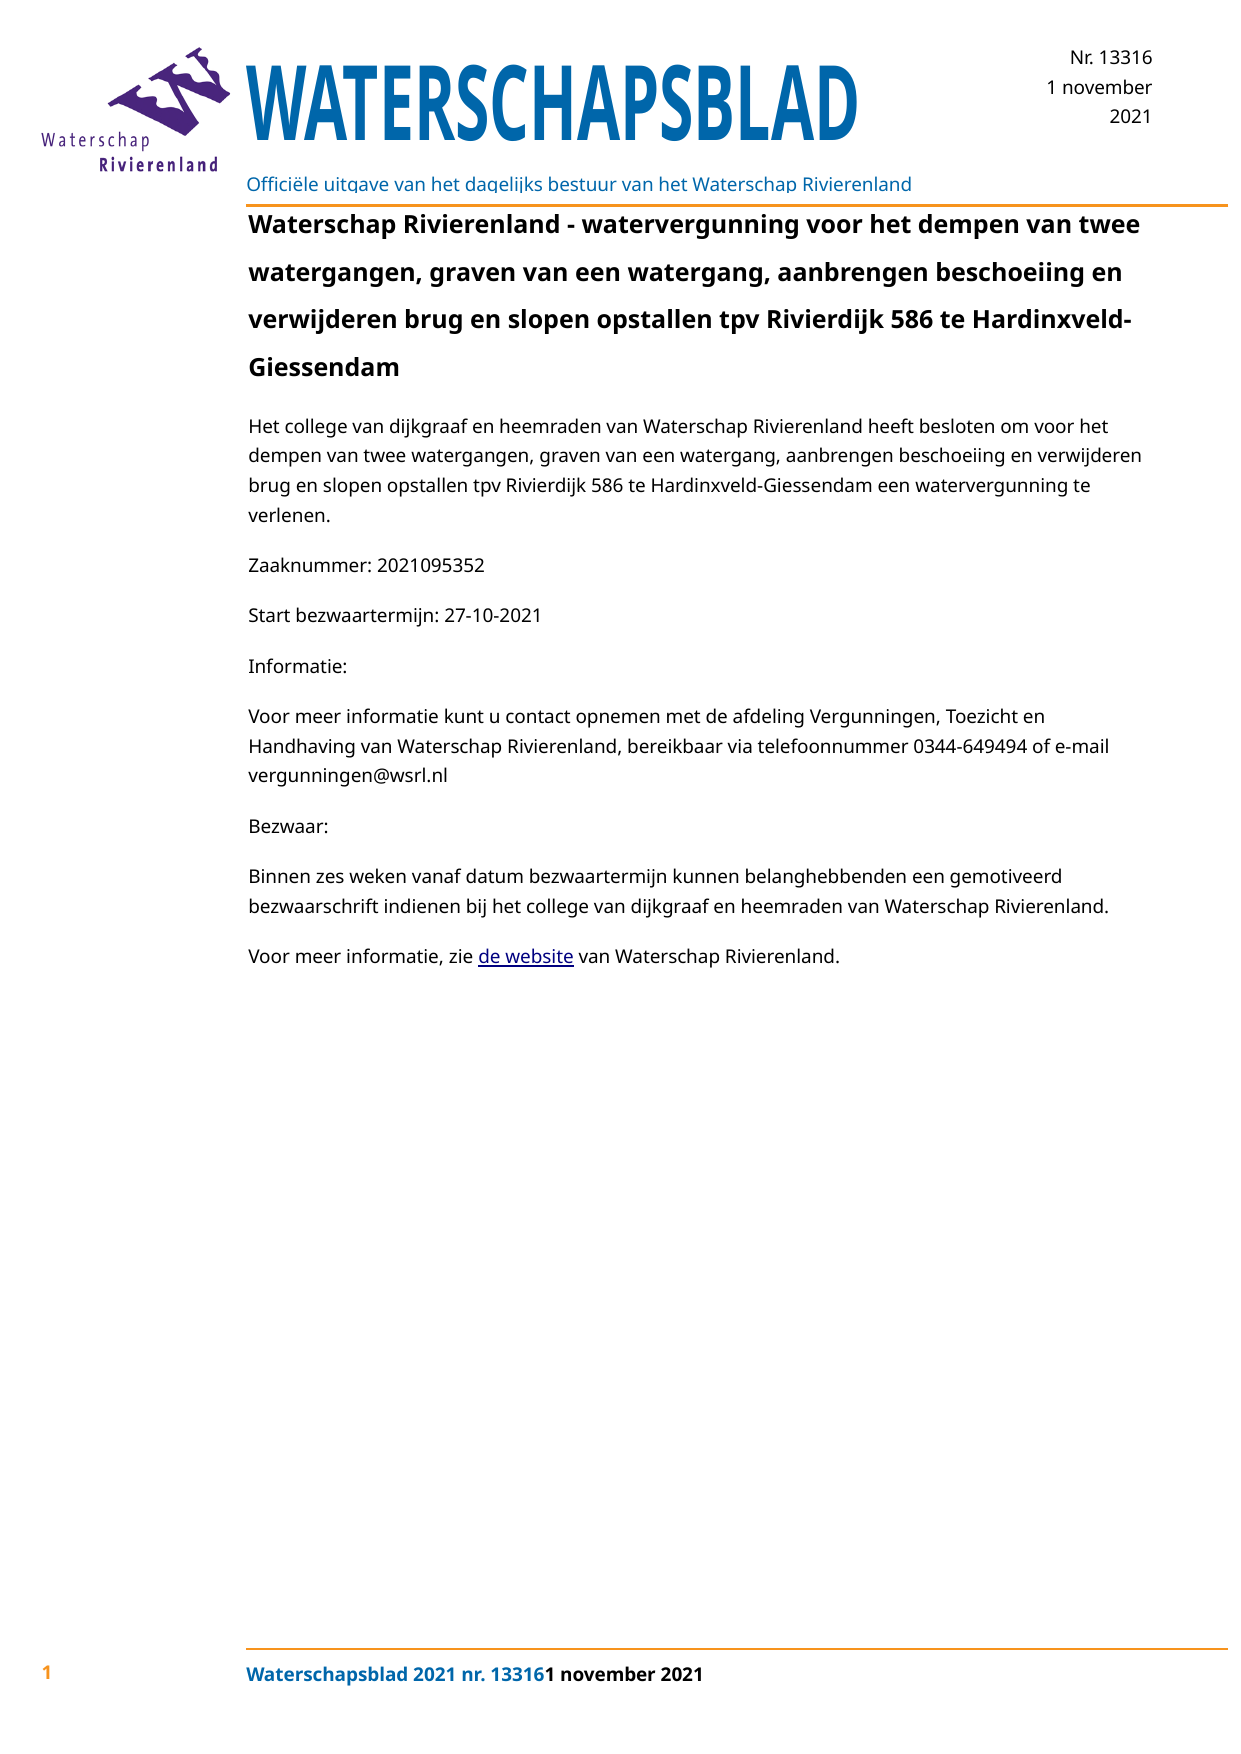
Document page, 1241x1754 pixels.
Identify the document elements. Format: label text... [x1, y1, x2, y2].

text Bezwaar: [248, 813, 1152, 839]
text Voor meer informatie, zie de website van Waterschap Rivierenland. [248, 943, 1152, 969]
text Informatie: [248, 653, 1152, 679]
text Het college van dijkgraaf en heemraden van Waterschap Rivierenland heeft besloten om voor het dempen van twee watergangen, graven van een watergang, aanbrengen beschoeiing en verwijderen brug en slopen opstallen tpv Rivierdijk 586 te Hardinxveld-Giessendam een watervergunning te verlenen. [248, 413, 1152, 528]
text Start bezwaartermijn: 27-10-2021 [248, 603, 1152, 628]
text Zaaknummer: 2021095352 [248, 552, 1152, 578]
text Voor meer informatie kunt u contact opnemen met de afdeling Vergunningen, Toezicht en Handhaving van Waterschap Rivierenland, bereikbaar via telefoonnummer 0344-649494 of e-mail vergunningen@wsrl.nl [248, 703, 1152, 788]
text Binnen zes weken vanaf datum bezwaartermijn kunnen belanghebbenden een gemotiveerd bezwaarschrift indienen bij het college van dijkgraaf en heemraden van Waterschap Rivierenland. [248, 863, 1152, 919]
text Waterschap Rivierenland - watervergunning voor het dempen van twee watergangen, graven van een watergang, aanbrengen beschoeiing en verwijderen brug en slopen opstallen tpv Rivierdijk 586 te Hardinxveld-Giessendam [248, 207, 1152, 384]
picture [41, 47, 231, 172]
